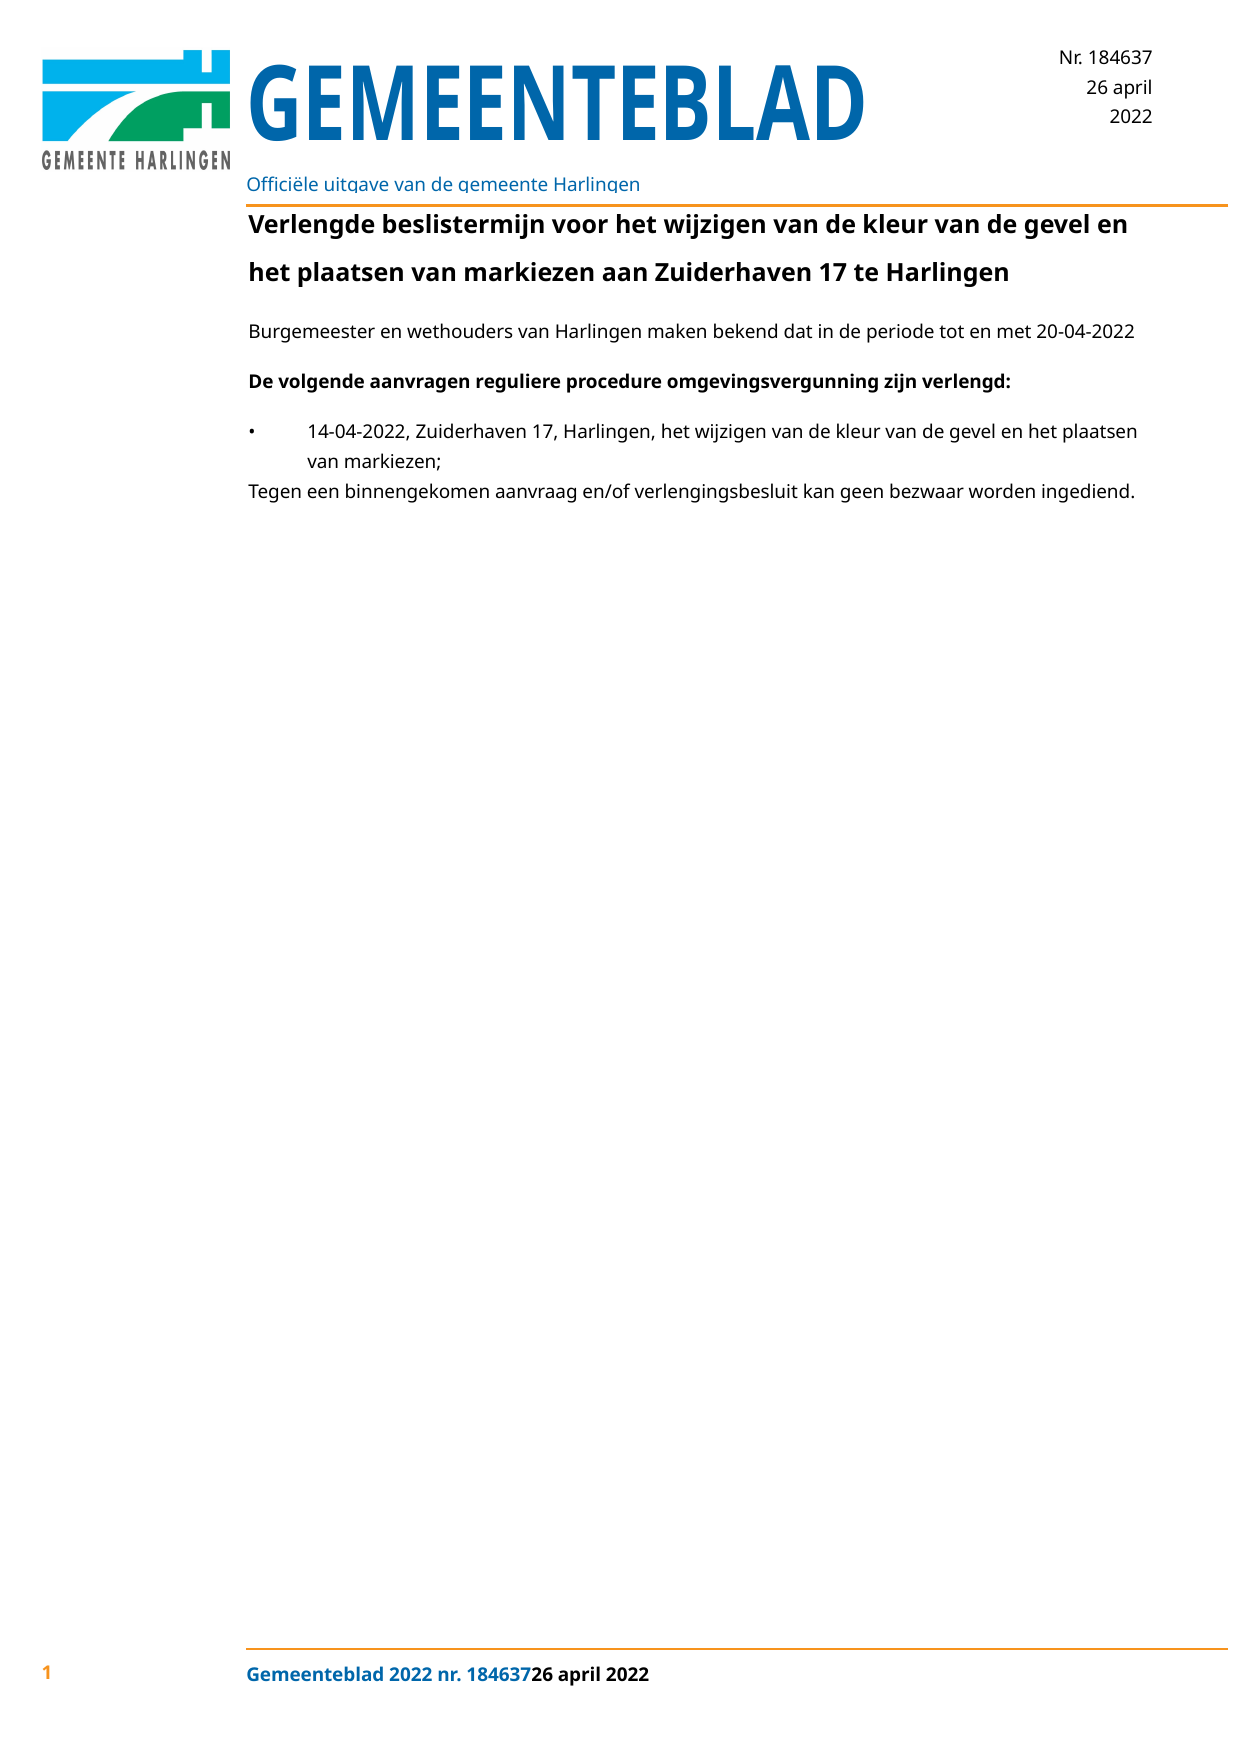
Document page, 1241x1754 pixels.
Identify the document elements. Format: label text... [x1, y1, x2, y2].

list 14-04-2022, Zuiderhaven 17, Harlingen, het wijzigen van de kleur van de gevel en het plaatsen van markiezen; [248, 419, 1152, 474]
text Verlengde beslistermijn voor het wijzigen van de kleur van de gevel en het plaatsen van markiezen aan Zuiderhaven 17 te Harlingen [248, 207, 1152, 288]
picture [41, 47, 231, 172]
text Burgemeester en wethouders van Harlingen maken bekend dat in de periode tot en met 20-04-2022 [248, 318, 1152, 344]
text Tegen een binnengekomen aanvraag en/of verlengingsbesluit kan geen bezwaar worden ingediend. [248, 478, 1152, 504]
text De volgende aanvragen reguliere procedure omgevingsvergunning zijn verlengd: [248, 368, 1152, 394]
